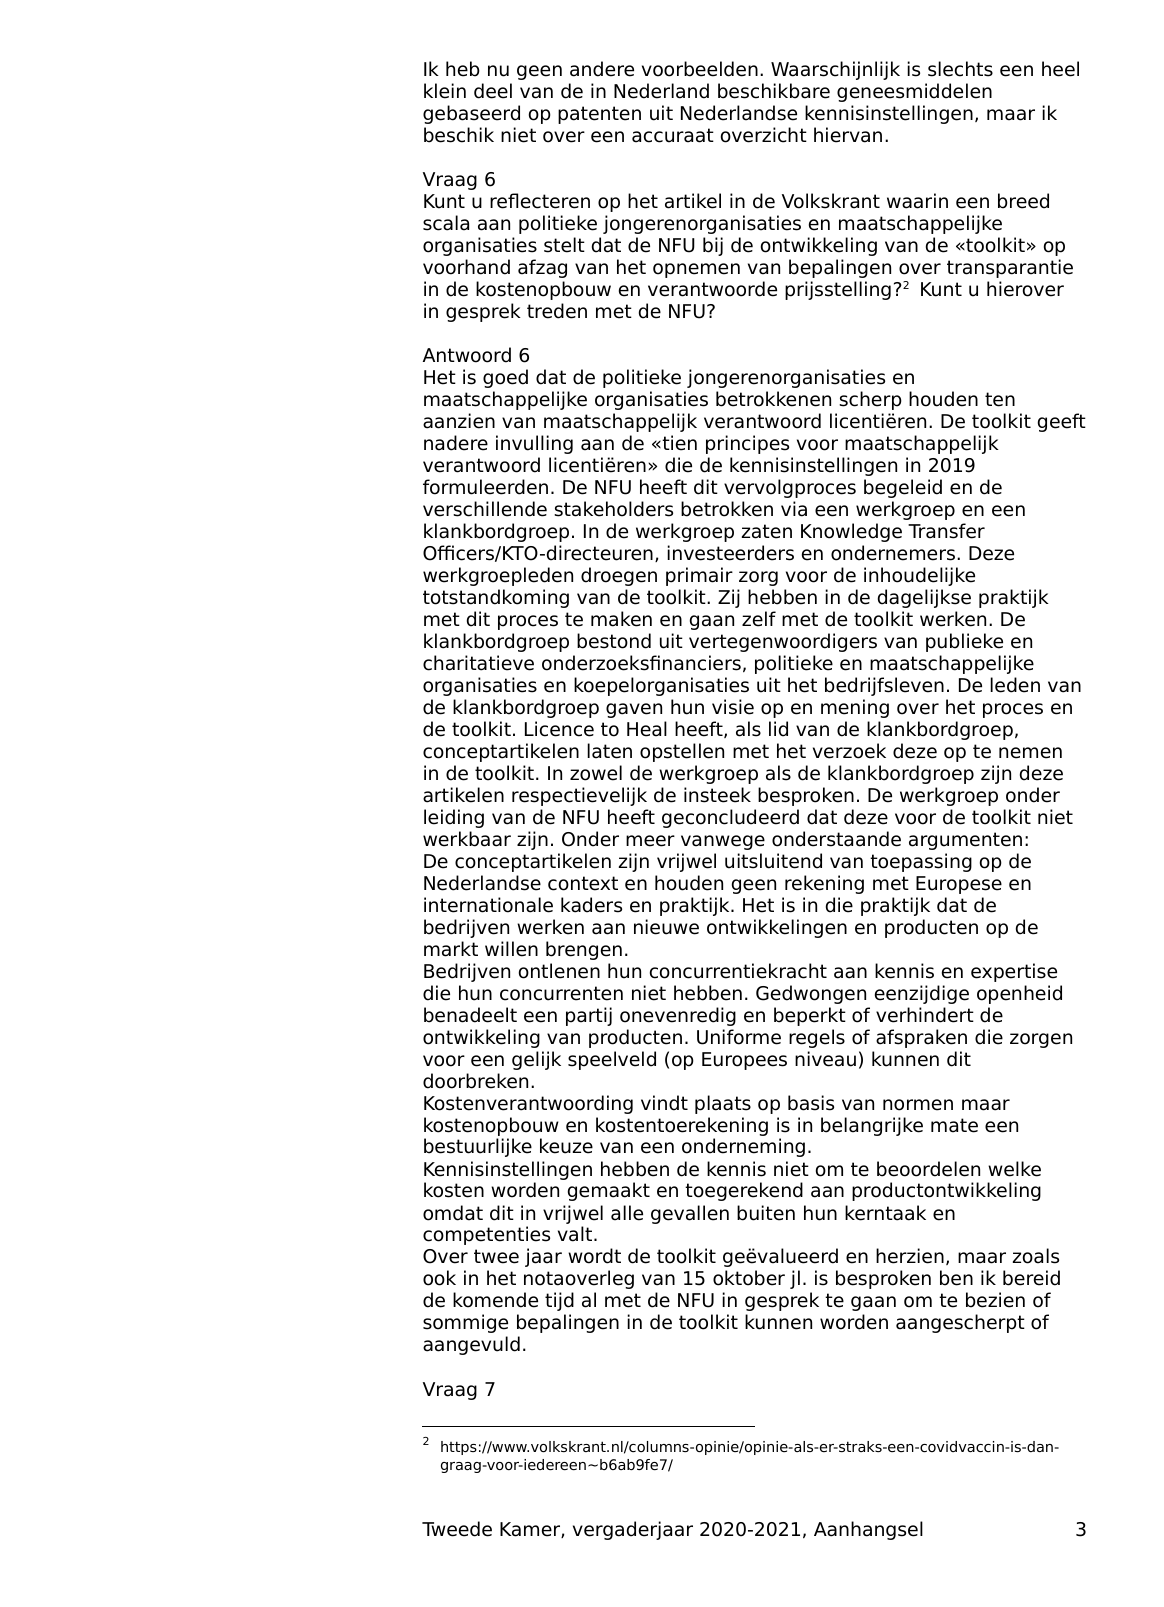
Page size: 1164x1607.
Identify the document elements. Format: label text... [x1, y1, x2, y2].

text Kostenverantwoording vindt plaats op basis van normen maar kostenopbouw en kostentoerekening is in belangrijke mate een bestuurlijke keuze van een onderneming. [422, 1092, 1087, 1158]
text Over twee jaar wordt de toolkit geëvalueerd en herzien, maar zoals ook in het notaoverleg van 15 oktober jl. is besproken ben ik bereid de komende tijd al met de NFU in gesprek te gaan om te bezien of sommige bepalingen in de toolkit kunnen worden aangescherpt of aangevuld. [422, 1246, 1087, 1356]
text Kennisinstellingen hebben de kennis niet om te beoordelen welke kosten worden gemaakt en toegerekend aan productontwikkeling omdat dit in vrijwel alle gevallen buiten hun kerntaak en competenties valt. [422, 1158, 1087, 1246]
text Antwoord 6 [422, 345, 1087, 367]
text https://www.volkskrant.nl/columns-opinie/opinie-als-er-straks-een-covidvaccin-is-dan-graag-voor-iedereen~b6ab9fe7/ [422, 1435, 1087, 1474]
text Kunt u reflecteren op het artikel in de Volkskrant waarin een breed scala aan politieke jongerenorganisaties en maatschappelijke organisaties stelt dat de NFU bij de ontwikkeling van de «toolkit» op voorhand afzag van het opnemen van bepalingen over transparantie in de kostenopbouw en verantwoorde prijsstelling? Kunt u hierover in gesprek treden met de NFU? [422, 191, 1087, 323]
text Het is goed dat de politieke jongerenorganisaties en maatschappelijke organisaties betrokkenen scherp houden ten aanzien van maatschappelijk verantwoord licentiëren. De toolkit geeft nadere invulling aan de «tien principes voor maatschappelijk verantwoord licentiëren» die de kennisinstellingen in 2019 formuleerden. De NFU heeft dit vervolgproces begeleid en de verschillende stakeholders betrokken via een werkgroep en een klankbordgroep. In de werkgroep zaten Knowledge Transfer Officers/KTO-directeuren, investeerders en ondernemers. Deze werkgroepleden droegen primair zorg voor de inhoudelijke totstandkoming van de toolkit. Zij hebben in de dagelijkse praktijk met dit proces te maken en gaan zelf met de toolkit werken. De klankbordgroep bestond uit vertegenwoordigers van publieke en charitatieve onderzoeksfinanciers, politieke en maatschappelijke organisaties en koepelorganisaties uit het bedrijfsleven. De leden van de klankbordgroep gaven hun visie op en mening over het proces en de toolkit. Licence to Heal heeft, als lid van de klankbordgroep, conceptartikelen laten opstellen met het verzoek deze op te nemen in de toolkit. In zowel de werkgroep als de klankbordgroep zijn deze artikelen respectievelijk de insteek besproken. De werkgroep onder leiding van de NFU heeft geconcludeerd dat deze voor de toolkit niet werkbaar zijn. Onder meer vanwege onderstaande argumenten: [422, 367, 1087, 851]
text Vraag 7 [422, 1378, 1087, 1400]
text Ik heb nu geen andere voorbeelden. Waarschijnlijk is slechts een heel klein deel van de in Nederland beschikbare geneesmiddelen gebaseerd op patenten uit Nederlandse kennisinstellingen, maar ik beschik niet over een accuraat overzicht hiervan. [422, 59, 1087, 147]
text De conceptartikelen zijn vrijwel uitsluitend van toepassing op de Nederlandse context en houden geen rekening met Europese en internationale kaders en praktijk. Het is in die praktijk dat de bedrijven werken aan nieuwe ontwikkelingen en producten op de markt willen brengen. [422, 851, 1087, 961]
text Vraag 6 [422, 169, 1087, 191]
text Bedrijven ontlenen hun concurrentiekracht aan kennis en expertise die hun concurrenten niet hebben. Gedwongen eenzijdige openheid benadeelt een partij onevenredig en beperkt of verhindert de ontwikkeling van producten. Uniforme regels of afspraken die zorgen voor een gelijk speelveld (op Europees niveau) kunnen dit doorbreken. [422, 961, 1087, 1092]
